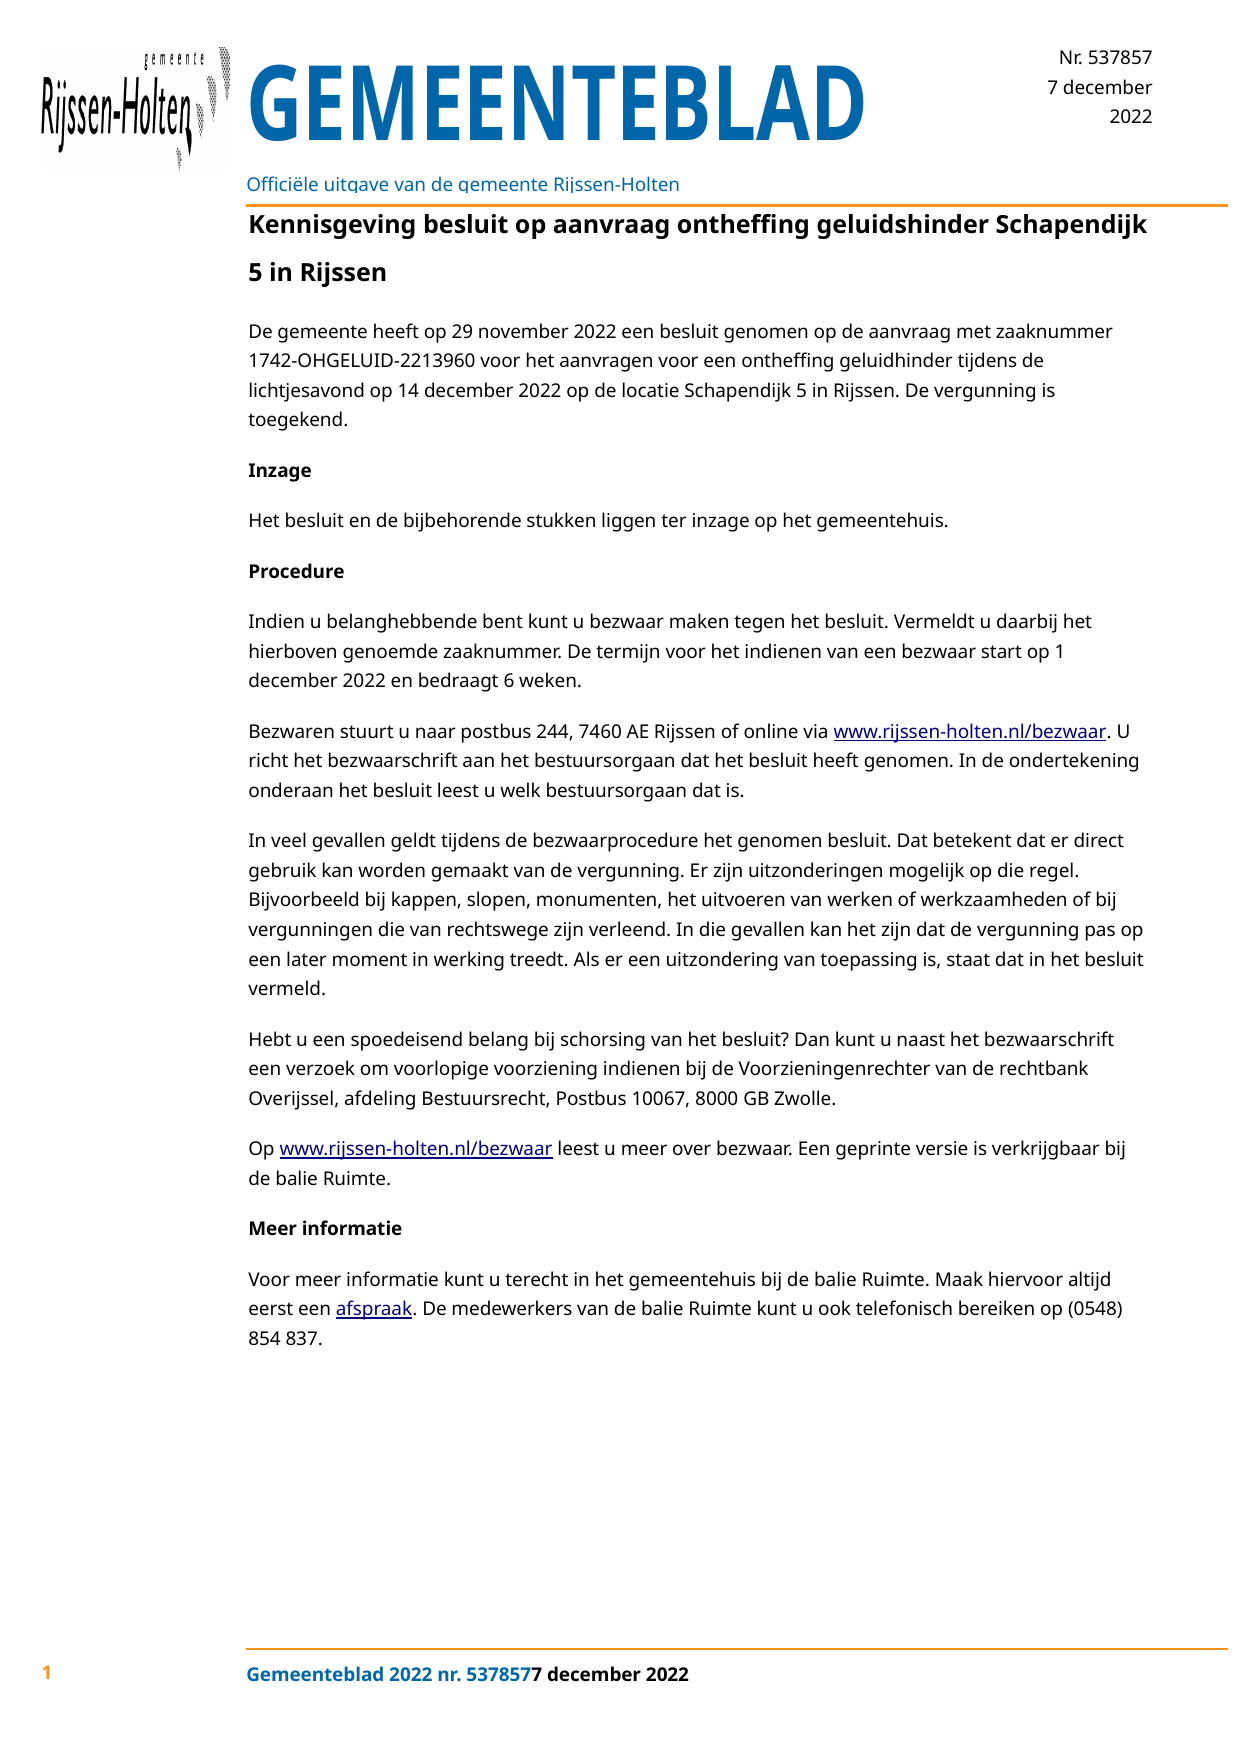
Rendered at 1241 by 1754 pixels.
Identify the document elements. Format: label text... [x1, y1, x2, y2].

text Voor meer informatie kunt u terecht in het gemeentehuis bij de balie Ruimte. Maak hiervoor altijd eerst een afspraak. De medewerkers van de balie Ruimte kunt u ook telefonisch bereiken op (0548) 854 837. [248, 1266, 1152, 1351]
text In veel gevallen geldt tijdens de bezwaarprocedure het genomen besluit. Dat betekent dat er direct gebruik kan worden gemaakt van de vergunning. Er zijn uitzonderingen mogelijk op die regel. Bijvoorbeeld bij kappen, slopen, monumenten, het uitvoeren van werken of werkzaamheden of bij vergunningen die van rechtswege zijn verleend. In die gevallen kan het zijn dat de vergunning pas op een later moment in werking treedt. Als er een uitzondering van toepassing is, staat dat in het besluit vermeld. [248, 827, 1152, 1001]
text Het besluit en de bijbehorende stukken liggen ter inzage op het gemeentehuis. [248, 507, 1152, 533]
text Procedure [248, 558, 1152, 584]
text De gemeente heeft op 29 november 2022 een besluit genomen op de aanvraag met zaaknummer 1742-OHGELUID-2213960 voor het aanvragen voor een ontheffing geluidhinder tijdens de lichtjesavond op 14 december 2022 op de locatie Schapendijk 5 in Rijssen. De vergunning is toegekend. [248, 318, 1152, 432]
text Meer informatie [248, 1215, 1152, 1241]
text Kennisgeving besluit op aanvraag ontheffing geluidshinder Schapendijk 5 in Rijssen [248, 207, 1152, 288]
text Inzage [248, 457, 1152, 483]
text Hebt u een spoedeisend belang bij schorsing van het besluit? Dan kunt u naast het bezwaarschrift een verzoek om voorlopige voorziening indienen bij de Voorzieningenrechter van de rechtbank Overijssel, afdeling Bestuursrecht, Postbus 10067, 8000 GB Zwolle. [248, 1026, 1152, 1111]
picture [41, 47, 231, 172]
text Bezwaren stuurt u naar postbus 244, 7460 AE Rijssen of online via www.rijssen-holten.nl/bezwaar. U richt het bezwaarschrift aan het bestuursorgaan dat het besluit heeft genomen. In de ondertekening onderaan het besluit leest u welk bestuursorgaan dat is. [248, 718, 1152, 803]
text Op www.rijssen-holten.nl/bezwaar leest u meer over bezwaar. Een geprinte versie is verkrijgbaar bij de balie Ruimte. [248, 1135, 1152, 1191]
text Indien u belanghebbende bent kunt u bezwaar maken tegen het besluit. Vermeldt u daarbij het hierboven genoemde zaaknummer. De termijn voor het indienen van een bezwaar start op 1 december 2022 en bedraagt 6 weken. [248, 608, 1152, 693]
